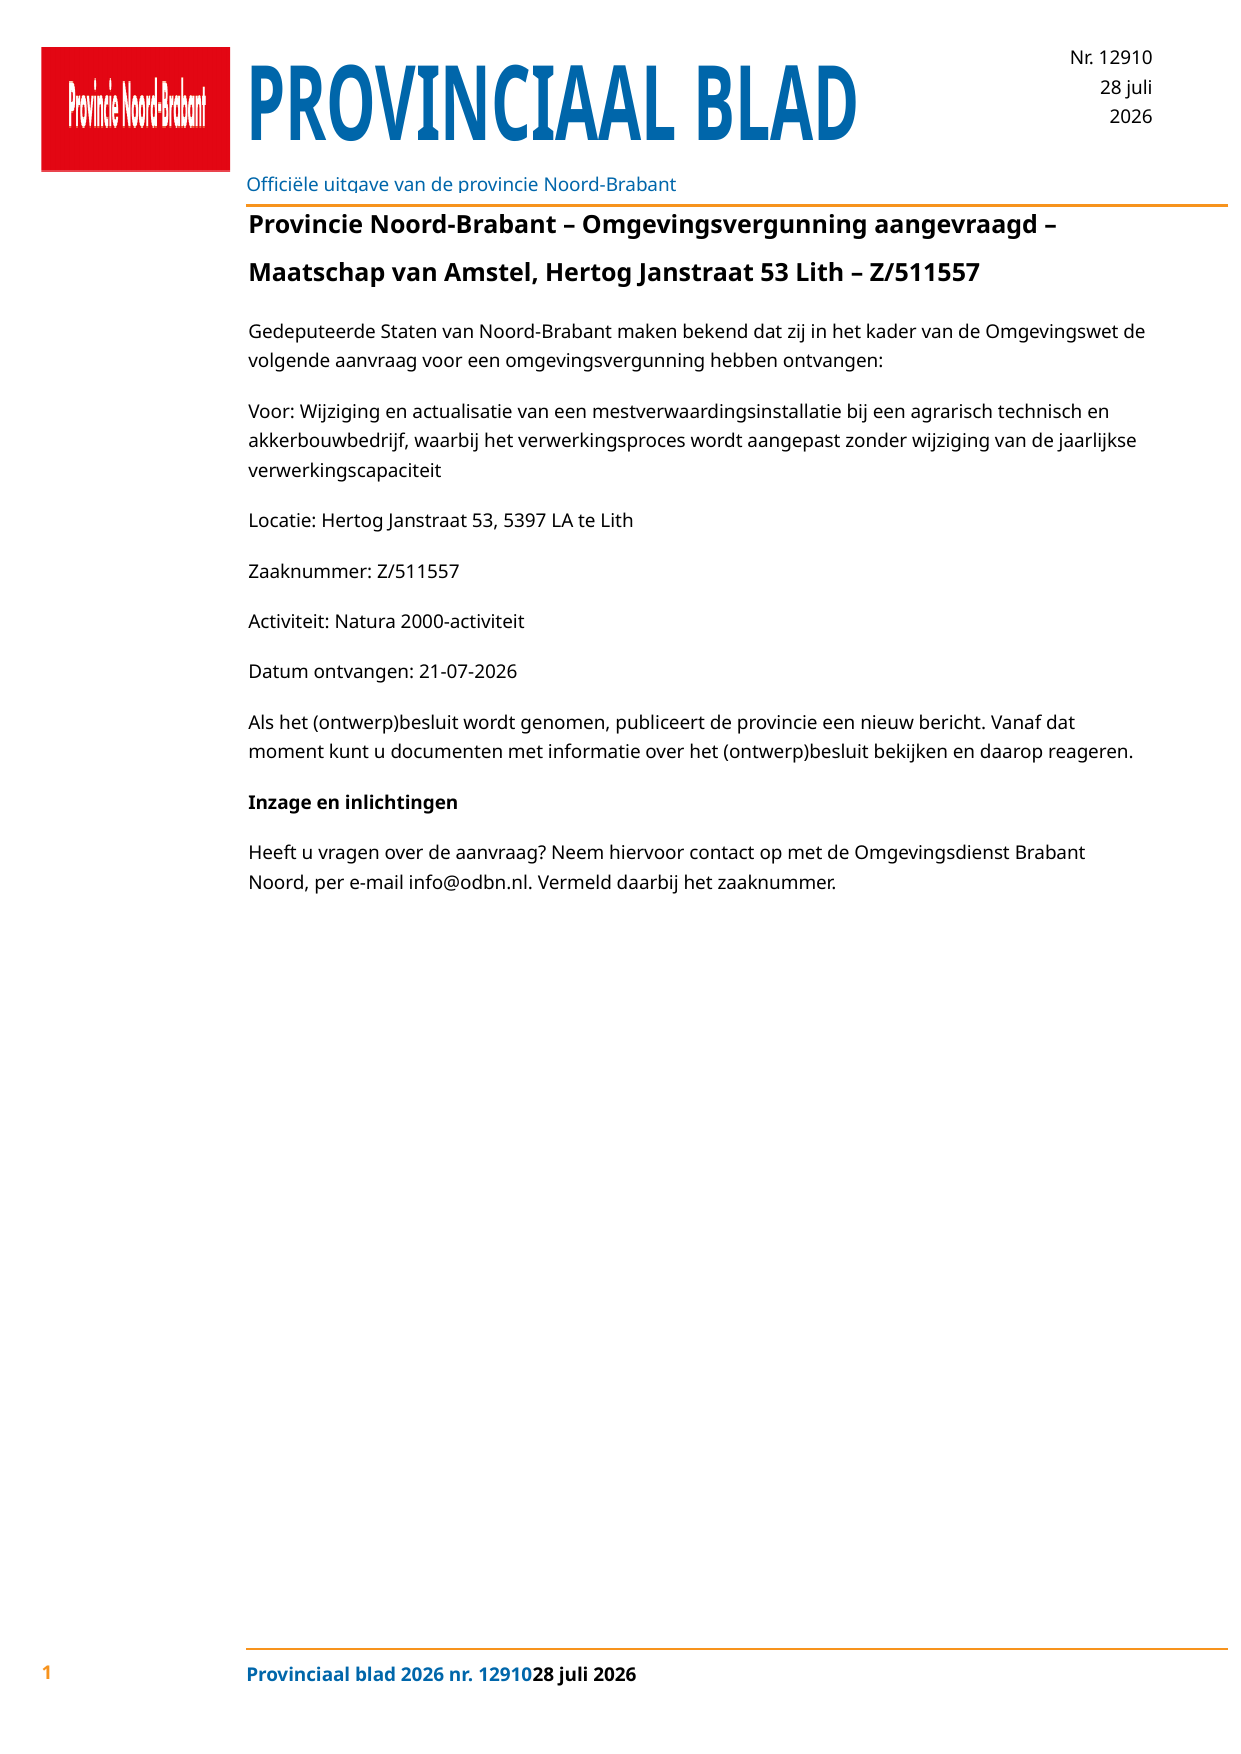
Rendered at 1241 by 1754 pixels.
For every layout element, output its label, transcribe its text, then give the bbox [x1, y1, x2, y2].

text Gedeputeerde Staten van Noord-Brabant maken bekend dat zij in het kader van de Omgevingswet de volgende aanvraag voor een omgevingsvergunning hebben ontvangen: [248, 318, 1152, 373]
text Locatie: Hertog Janstraat 53, 5397 LA te Lith [248, 507, 1152, 533]
text Activiteit: Natura 2000-activiteit [248, 608, 1152, 634]
text Datum ontvangen: 21-07-2026 [248, 659, 1152, 684]
text Provincie Noord-Brabant – Omgevingsvergunning aangevraagd – Maatschap van Amstel, Hertog Janstraat 53 Lith – Z/511557 [248, 207, 1152, 288]
text Zaaknummer: Z/511557 [248, 558, 1152, 584]
text Voor: Wijziging en actualisatie van een mestverwaardingsinstallatie bij een agrarisch technisch en akkerbouwbedrijf, waarbij het verwerkingsproces wordt aangepast zonder wijziging van de jaarlijkse verwerkingscapaciteit [248, 398, 1152, 483]
text Heeft u vragen over de aanvraag? Neem hiervoor contact op met de Omgevingsdienst Brabant Noord, per e-mail info@odbn.nl. Vermeld daarbij het zaaknummer. [248, 839, 1152, 895]
text Als het (ontwerp)besluit wordt genomen, publiceert de provincie een nieuw bericht. Vanaf dat moment kunt u documenten met informatie over het (ontwerp)besluit bekijken en daarop reageren. [248, 709, 1152, 764]
text Inzage en inlichtingen [248, 789, 1152, 815]
picture [41, 47, 231, 172]
